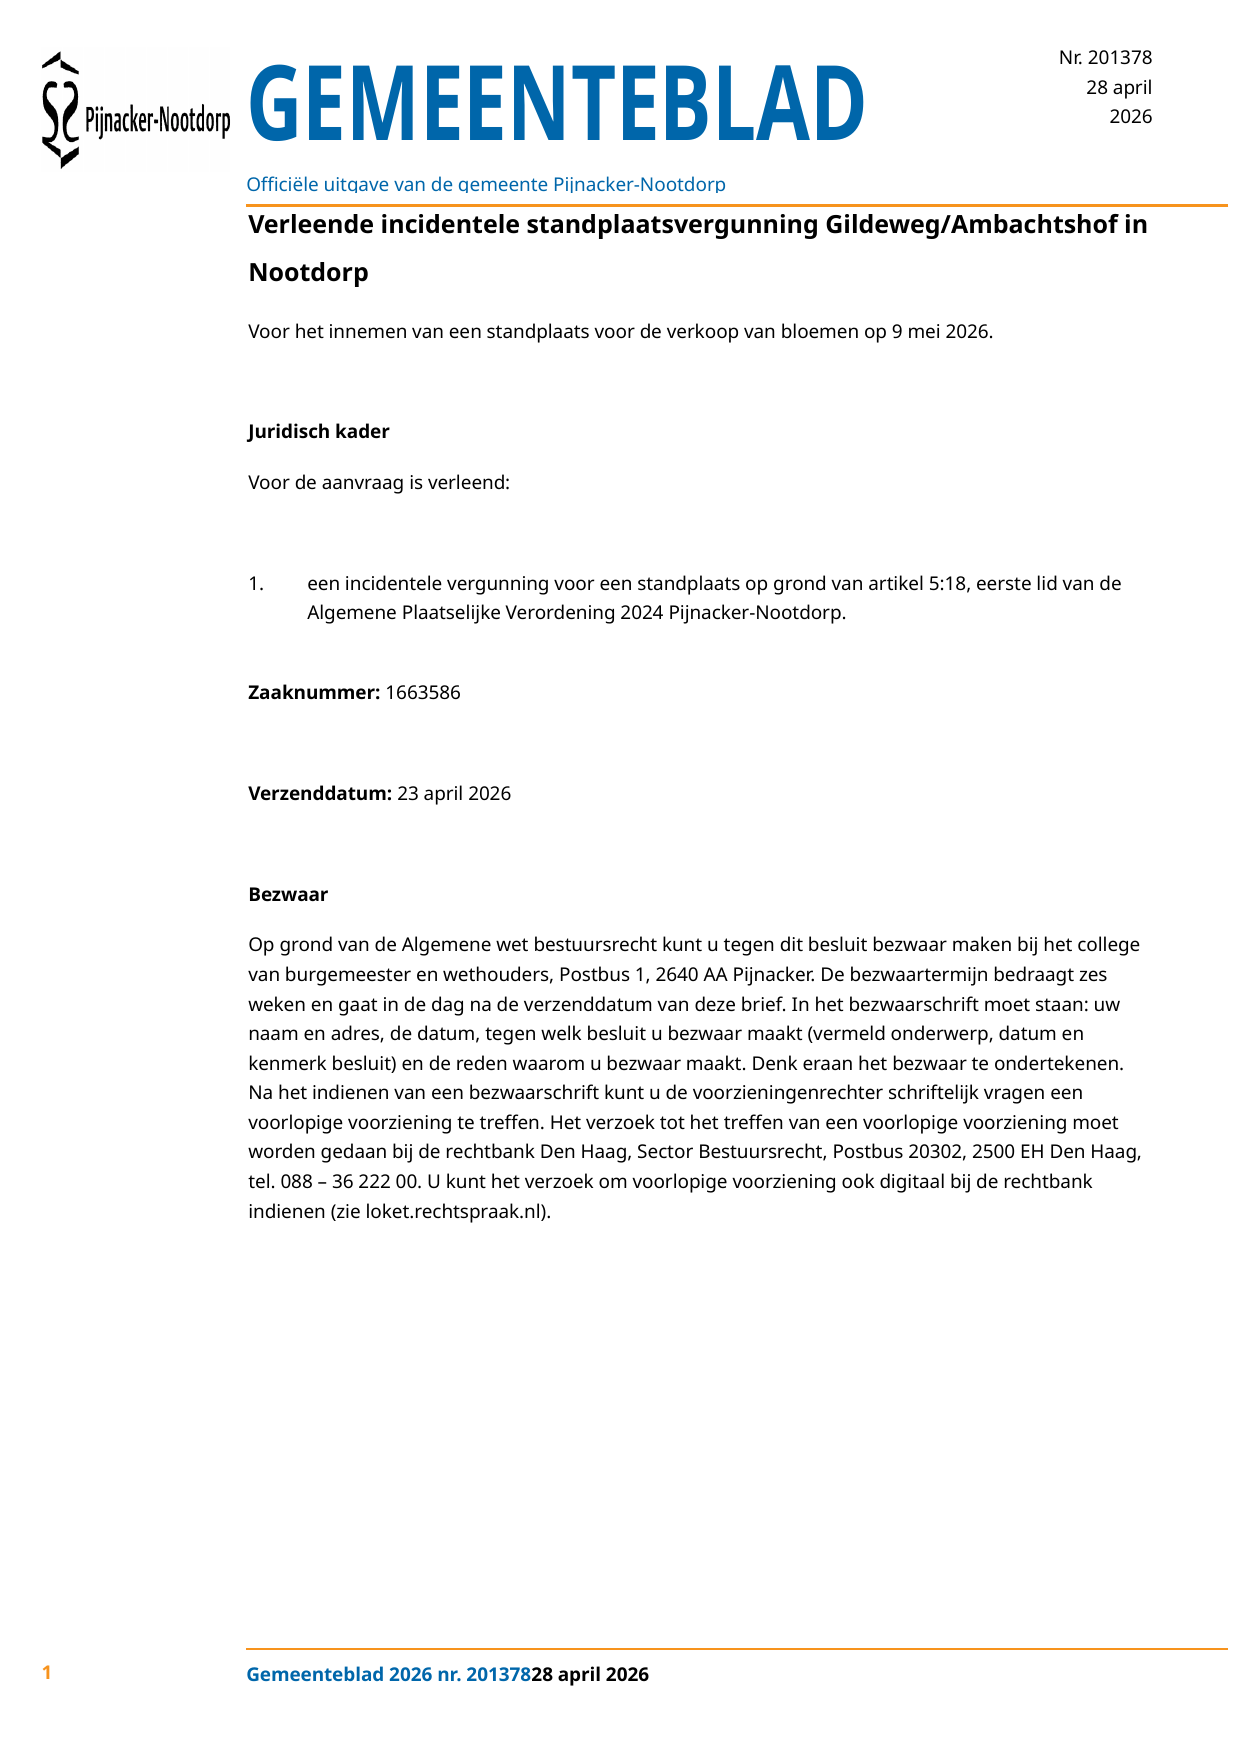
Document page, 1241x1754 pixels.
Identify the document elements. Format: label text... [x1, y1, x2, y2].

list een incidentele vergunning voor een standplaats op grond van artikel 5:18, eerste lid van de Algemene Plaatselijke Verordening 2024 Pijnacker-Nootdorp. [248, 570, 1152, 625]
text Juridisch kader [248, 419, 1152, 444]
text Verleende incidentele standplaatsvergunning Gildeweg/Ambachtshof in Nootdorp [248, 207, 1152, 288]
text Voor de aanvraag is verleend: [248, 469, 1152, 495]
text Voor het innemen van een standplaats voor de verkoop van bloemen op 9 mei 2026. [248, 318, 1152, 344]
text Zaaknummer: 1663586 [248, 679, 1152, 705]
text Op grond van de Algemene wet bestuursrecht kunt u tegen dit besluit bezwaar maken bij het college van burgemeester en wethouders, Postbus 1, 2640 AA Pijnacker. De bezwaartermijn bedraagt zes weken en gaat in de dag na de verzenddatum van deze brief. In het bezwaarschrift moet staan: uw naam en adres, de datum, tegen welk besluit u bezwaar maakt (vermeld onderwerp, datum en kenmerk besluit) en de reden waarom u bezwaar maakt. Denk eraan het bezwaar te ondertekenen. Na het indienen van een bezwaarschrift kunt u de voorzieningenrechter schriftelijk vragen een voorlopige voorziening te treffen. Het verzoek tot het treffen van een voorlopige voorziening moet worden gedaan bij de rechtbank Den Haag, Sector Bestuursrecht, Postbus 20302, 2500 EH Den Haag, tel. 088 – 36 222 00. U kunt het verzoek om voorlopige voorziening ook digitaal bij de rechtbank indienen (zie loket.rechtspraak.nl). [248, 932, 1152, 1224]
picture [41, 47, 231, 172]
text Bezwaar [248, 881, 1152, 907]
text Verzenddatum: 23 april 2026 [248, 780, 1152, 806]
